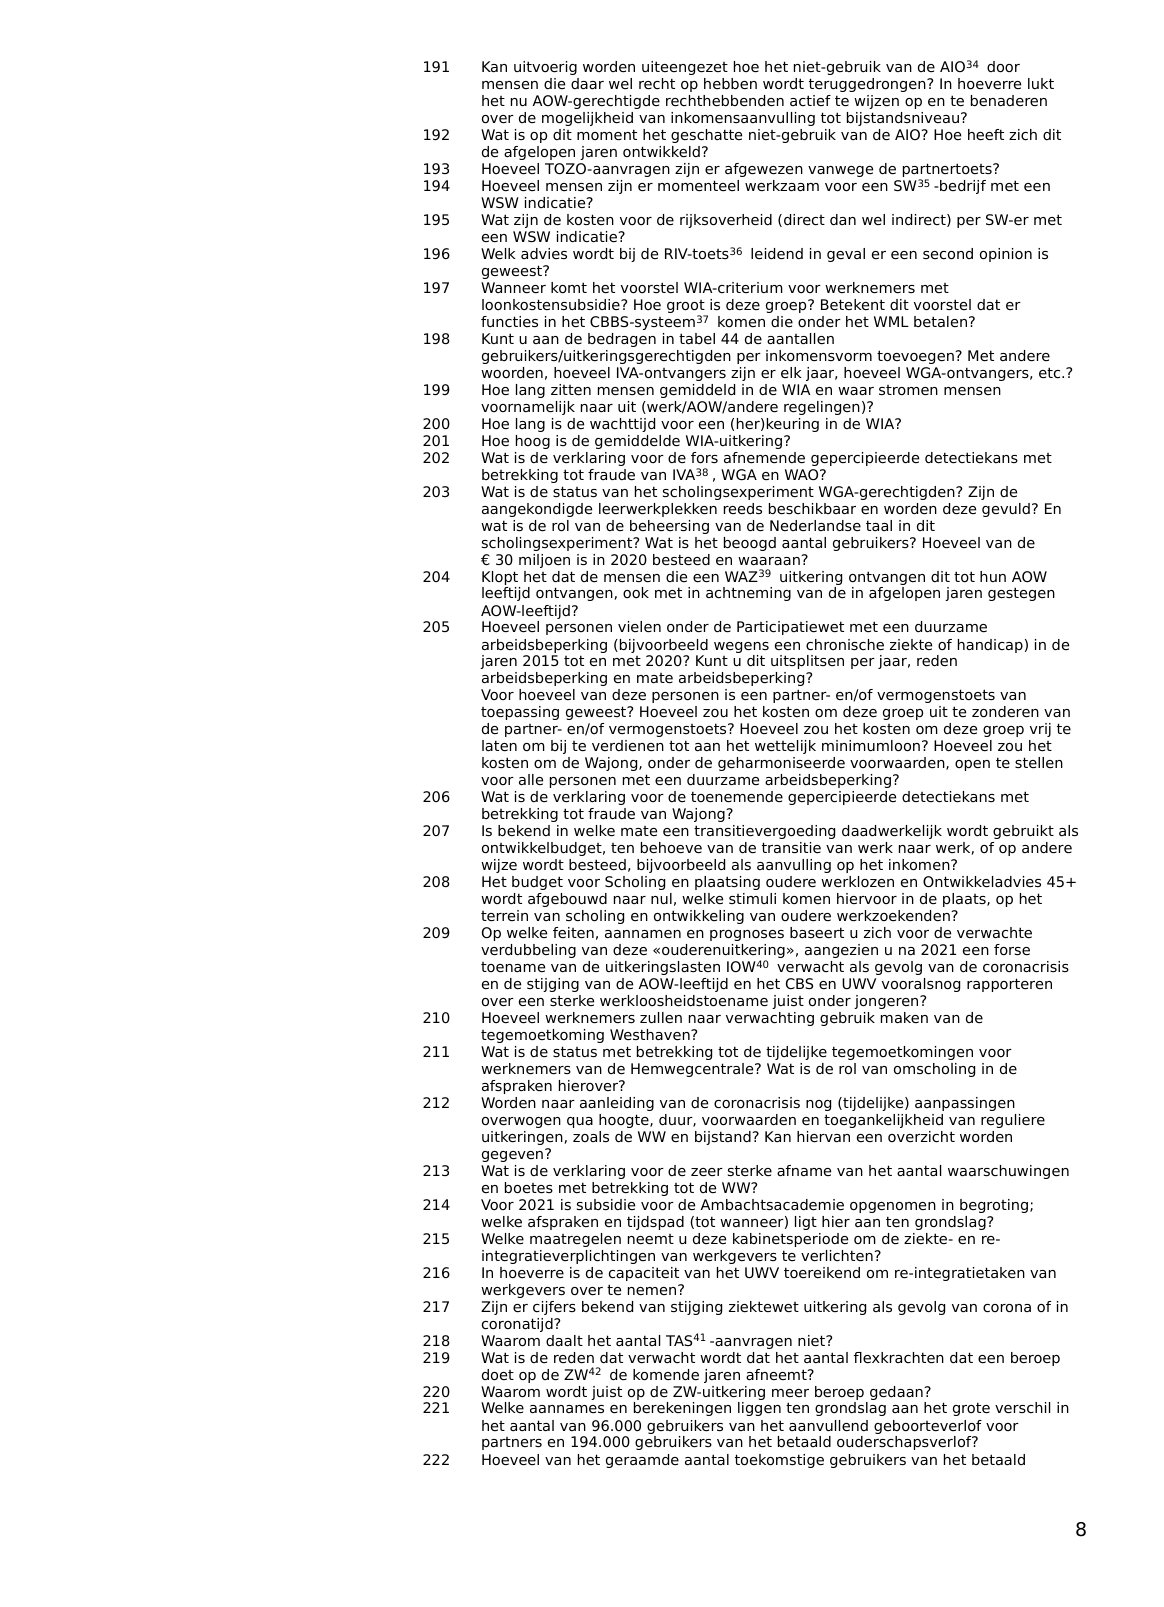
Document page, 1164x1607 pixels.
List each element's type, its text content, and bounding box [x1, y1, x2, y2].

table_cell 221 [422, 1400, 475, 1451]
table_cell Wat is de verklaring voor de zeer sterke afname van het aantal waarschuwingen en boetes met betrekking tot de WW? [475, 1163, 1087, 1197]
table_cell 220 [422, 1384, 475, 1400]
table_cell Hoe lang zitten mensen gemiddeld in de WIA en waar stromen mensen voornamelijk naar uit (werk/AOW/andere regelingen)? [475, 382, 1087, 416]
table_cell Hoeveel TOZO-aanvragen zijn er afgewezen vanwege de partnertoets? [475, 161, 1087, 178]
table_cell Hoe lang is de wachttijd voor een (her)keuring in de WIA? [475, 416, 1087, 433]
table_cell 216 [422, 1265, 475, 1298]
table_cell Waarom wordt juist op de ZW-uitkering meer beroep gedaan? [475, 1384, 1087, 1400]
table_cell 214 [422, 1197, 475, 1231]
table_cell Wat zijn de kosten voor de rijksoverheid (direct dan wel indirect) per SW-er met een WSW indicatie? [475, 212, 1087, 246]
table_cell Wanneer komt het voorstel WIA-criterium voor werknemers met loonkostensubsidie? Hoe groot is deze groep? Betekent dit voorstel dat er functies in het CBBS-systeem37 komen die onder het WML betalen? [475, 280, 1087, 331]
table_cell 196 [422, 246, 475, 280]
table_cell In hoeverre is de capaciteit van het UWV toereikend om re-integratietaken van werkgevers over te nemen? [475, 1265, 1087, 1298]
table_cell Kan uitvoerig worden uiteengezet hoe het niet-gebruik van de AIO34 door mensen die daar wel recht op hebben wordt teruggedrongen? In hoeverre lukt het nu AOW-gerechtigde rechthebbenden actief te wijzen op en te benaderen over de mogelijkheid van inkomensaanvulling tot bijstandsniveau? [475, 59, 1087, 127]
table_cell Wat is de status met betrekking tot de tijdelijke tegemoetkomingen voor werknemers van de Hemwegcentrale? Wat is de rol van omscholing in de afspraken hierover? [475, 1044, 1087, 1095]
table_cell 205 [422, 619, 475, 789]
table_cell 203 [422, 484, 475, 568]
table_cell 211 [422, 1044, 475, 1095]
table_cell Hoeveel mensen zijn er momenteel werkzaam voor een SW35-bedrijf met een WSW indicatie? [475, 178, 1087, 212]
table_cell 194 [422, 178, 475, 212]
table_cell Wat is de verklaring voor de fors afnemende gepercipieerde detectiekans met betrekking tot fraude van IVA38, WGA en WAO? [475, 450, 1087, 483]
table_cell 213 [422, 1163, 475, 1197]
table_cell 195 [422, 212, 475, 246]
table_cell Is bekend in welke mate een transitievergoeding daadwerkelijk wordt gebruikt als ontwikkelbudget, ten behoeve van de transitie van werk naar werk, of op andere wijze wordt besteed, bijvoorbeeld als aanvulling op het inkomen? [475, 823, 1087, 874]
table_cell Waarom daalt het aantal TAS41-aanvragen niet? [475, 1333, 1087, 1349]
table_cell Zijn er cijfers bekend van stijging ziektewet uitkering als gevolg van corona of in coronatijd? [475, 1299, 1087, 1332]
table_cell 207 [422, 823, 475, 874]
table_cell 201 [422, 433, 475, 449]
table_cell Klopt het dat de mensen die een WAZ39 uitkering ontvangen dit tot hun AOW leeftijd ontvangen, ook met in achtneming van de in afgelopen jaren gestegen AOW-leeftijd? [475, 569, 1087, 619]
table_cell 215 [422, 1231, 475, 1264]
table_cell Wat is op dit moment het geschatte niet-gebruik van de AIO? Hoe heeft zich dit de afgelopen jaren ontwikkeld? [475, 127, 1087, 161]
table_cell Hoe hoog is de gemiddelde WIA-uitkering? [475, 433, 1087, 449]
table_cell 208 [422, 874, 475, 925]
table_cell 204 [422, 569, 475, 619]
table_cell Op welke feiten, aannamen en prognoses baseert u zich voor de verwachte verdubbeling van deze «ouderenuitkering», aangezien u na 2021 een forse toename van de uitkeringslasten IOW40 verwacht als gevolg van de coronacrisis en de stijging van de AOW-leeftijd en het CBS en UWV vooralsnog rapporteren over een sterke werkloosheidstoename juist onder jongeren? [475, 925, 1087, 1010]
table_cell 202 [422, 450, 475, 483]
table_cell Voor 2021 is subsidie voor de Ambachtsacademie opgenomen in begroting; welke afspraken en tijdspad (tot wanneer) ligt hier aan ten grondslag? [475, 1197, 1087, 1231]
table_cell 198 [422, 331, 475, 382]
table_cell Hoeveel van het geraamde aantal toekomstige gebruikers van het betaald [475, 1451, 1087, 1468]
table_cell 222 [422, 1451, 475, 1468]
table_cell Kunt u aan de bedragen in tabel 44 de aantallen gebruikers/uitkeringsgerechtigden per inkomensvorm toevoegen? Met andere woorden, hoeveel IVA-ontvangers zijn er elk jaar, hoeveel WGA-ontvangers, etc.? [475, 331, 1087, 382]
table_cell Wat is de reden dat verwacht wordt dat het aantal flexkrachten dat een beroep doet op de ZW42 de komende jaren afneemt? [475, 1350, 1087, 1383]
table_cell Welke maatregelen neemt u deze kabinetsperiode om de ziekte- en re-integratieverplichtingen van werkgevers te verlichten? [475, 1231, 1087, 1264]
table_cell 192 [422, 127, 475, 161]
table_cell 219 [422, 1350, 475, 1383]
table_cell Welke aannames en berekeningen liggen ten grondslag aan het grote verschil in het aantal van 96.000 gebruikers van het aanvullend geboorteverlof voor partners en 194.000 gebruikers van het betaald ouderschapsverlof? [475, 1400, 1087, 1451]
table_cell Hoeveel werknemers zullen naar verwachting gebruik maken van de tegemoetkoming Westhaven? [475, 1010, 1087, 1044]
table_cell 197 [422, 280, 475, 331]
table_cell Worden naar aanleiding van de coronacrisis nog (tijdelijke) aanpassingen overwogen qua hoogte, duur, voorwaarden en toegankelijkheid van reguliere uitkeringen, zoals de WW en bijstand? Kan hiervan een overzicht worden gegeven? [475, 1095, 1087, 1163]
table_cell Welk advies wordt bij de RIV-toets36 leidend in geval er een second opinion is geweest? [475, 246, 1087, 280]
table_cell 193 [422, 161, 475, 178]
table_cell 210 [422, 1010, 475, 1044]
table_cell 212 [422, 1095, 475, 1163]
table_cell 191 [422, 59, 475, 127]
table_cell 200 [422, 416, 475, 433]
table_cell 209 [422, 925, 475, 1010]
table_cell Wat is de status van het scholingsexperiment WGA-gerechtigden? Zijn de aangekondigde leerwerkplekken reeds beschikbaar en worden deze gevuld? En wat is de rol van de beheersing van de Nederlandse taal in dit scholingsexperiment? Wat is het beoogd aantal gebruikers? Hoeveel van de € 30 miljoen is in 2020 besteed en waaraan? [475, 484, 1087, 568]
table_cell Hoeveel personen vielen onder de Participatiewet met een duurzame arbeidsbeperking (bijvoorbeeld wegens een chronische ziekte of handicap) in de jaren 2015 tot en met 2020? Kunt u dit uitsplitsen per jaar, reden arbeidsbeperking en mate arbeidsbeperking? Voor hoeveel van deze personen is een partner- en/of vermogenstoets van toepassing geweest? Hoeveel zou het kosten om deze groep uit te zonderen van de partner- en/of vermogenstoets? Hoeveel zou het kosten om deze groep vrij te laten om bij te verdienen tot aan het wettelijk minimumloon? Hoeveel zou het kosten om de Wajong, onder de geharmoniseerde voorwaarden, open te stellen voor alle personen met een duurzame arbeidsbeperking? [475, 619, 1087, 789]
table_cell 206 [422, 789, 475, 823]
table_cell Het budget voor Scholing en plaatsing oudere werklozen en Ontwikkeladvies 45+ wordt afgebouwd naar nul, welke stimuli komen hiervoor in de plaats, op het terrein van scholing en ontwikkeling van oudere werkzoekenden? [475, 874, 1087, 925]
table_cell 217 [422, 1299, 475, 1332]
table_cell Wat is de verklaring voor de toenemende gepercipieerde detectiekans met betrekking tot fraude van Wajong? [475, 789, 1087, 823]
table_cell 218 [422, 1333, 475, 1349]
table_cell 199 [422, 382, 475, 416]
